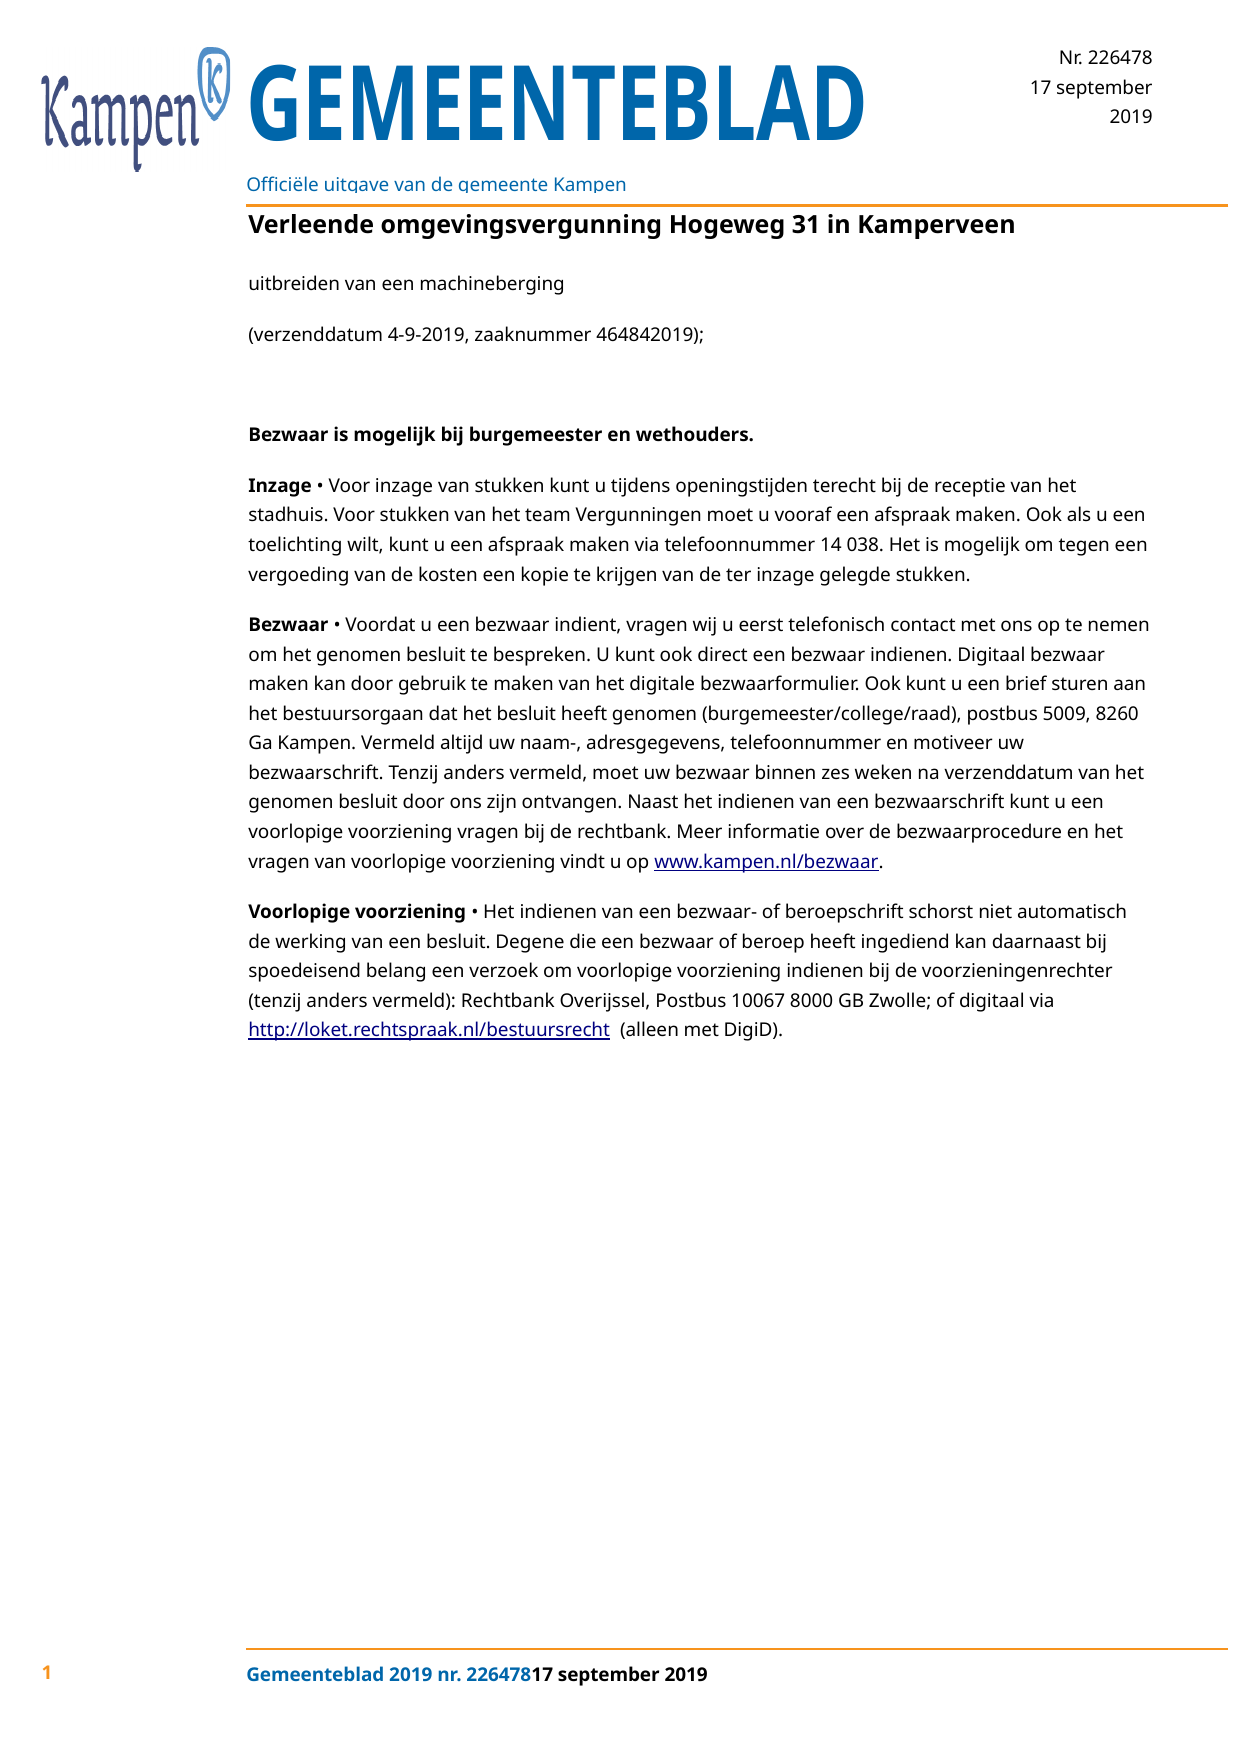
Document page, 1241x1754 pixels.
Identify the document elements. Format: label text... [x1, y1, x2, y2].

text Voorlopige voorziening • Het indienen van een bezwaar- of beroepschrift schorst niet automatisch de werking van een besluit. Degene die een bezwaar of beroep heeft ingediend kan daarnaast bij spoedeisend belang een verzoek om voorlopige voorziening indienen bij de voorzieningenrechter (tenzij anders vermeld): Rechtbank Overijssel, Postbus 10067 8000 GB Zwolle; of digitaal via http://loket.rechtspraak.nl/bestuursrecht (alleen met DigiD). [248, 898, 1152, 1042]
text uitbreiden van een machineberging [248, 270, 1152, 296]
picture [41, 47, 231, 172]
text Bezwaar • Voordat u een bezwaar indient, vragen wij u eerst telefonisch contact met ons op te nemen om het genomen besluit te bespreken. U kunt ook direct een bezwaar indienen. Digitaal bezwaar maken kan door gebruik te maken van het digitale bezwaarformulier. Ook kunt u een brief sturen aan het bestuursorgaan dat het besluit heeft genomen (burgemeester/college/raad), postbus 5009, 8260 Ga Kampen. Vermeld altijd uw naam-, adresgegevens, telefoonnummer en motiveer uw bezwaarschrift. Tenzij anders vermeld, moet uw bezwaar binnen zes weken na verzenddatum van het genomen besluit door ons zijn ontvangen. Naast het indienen van een bezwaarschrift kunt u een voorlopige voorziening vragen bij de rechtbank. Meer informatie over de bezwaarprocedure en het vragen van voorlopige voorziening vindt u op www.kampen.nl/bezwaar. [248, 611, 1152, 873]
text Inzage • Voor inzage van stukken kunt u tijdens openingstijden terecht bij de receptie van het stadhuis. Voor stukken van het team Vergunningen moet u vooraf een afspraak maken. Ook als u een toelichting wilt, kunt u een afspraak maken via telefoonnummer 14 038. Het is mogelijk om tegen een vergoeding van de kosten een kopie te krijgen van de ter inzage gelegde stukken. [248, 472, 1152, 586]
text Bezwaar is mogelijk bij burgemeester en wethouders. [248, 422, 1152, 447]
text (verzenddatum 4-9-2019, zaaknummer 464842019); [248, 321, 1152, 346]
text Verleende omgevingsvergunning Hogeweg 31 in Kamperveen [248, 207, 1152, 241]
